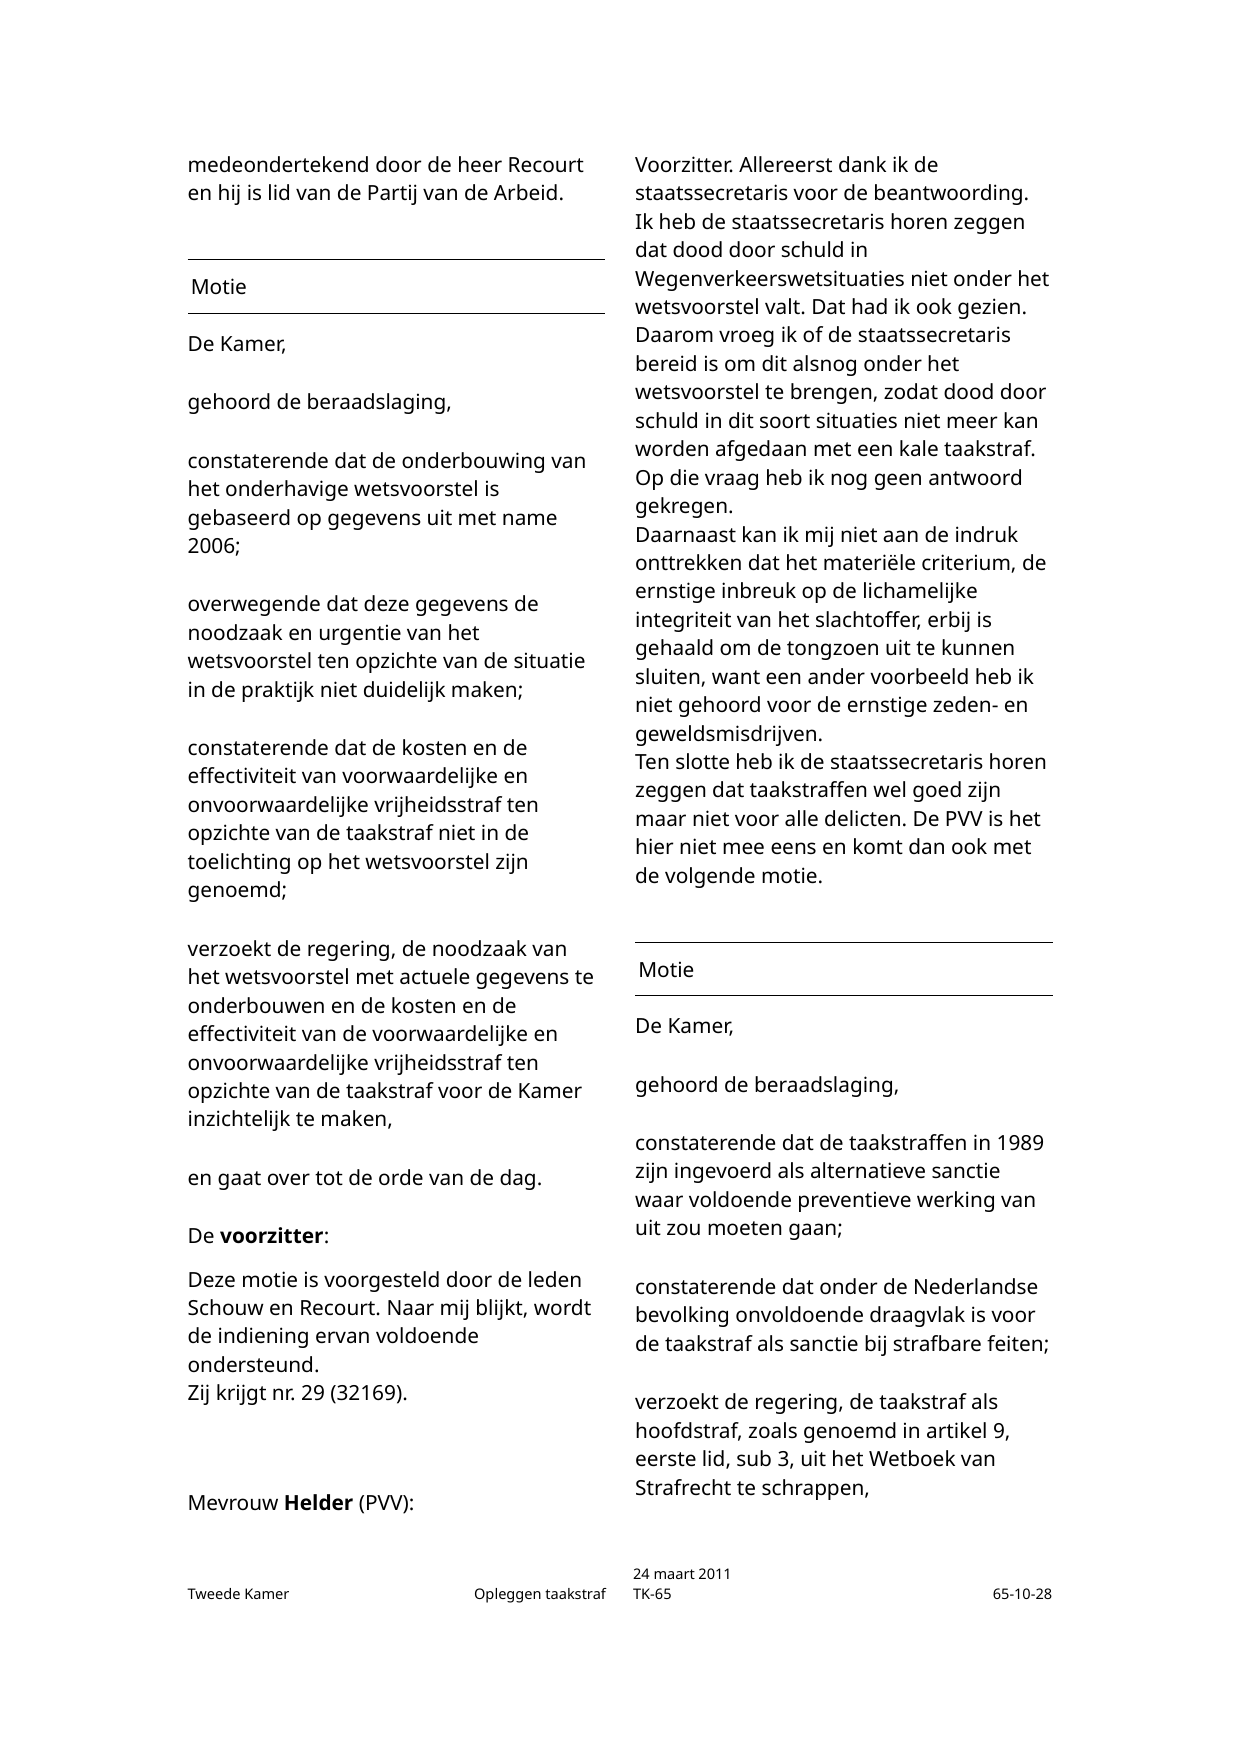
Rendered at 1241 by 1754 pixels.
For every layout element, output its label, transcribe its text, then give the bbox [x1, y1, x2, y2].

text Daarnaast kan ik mij niet aan de indruk onttrekken dat het materiële criterium, de ernstige inbreuk op de lichamelijke integriteit van het slachtoffer, erbij is gehaald om de tongzoen uit te kunnen sluiten, want een ander voorbeeld heb ik niet gehoord voor de ernstige zeden- en geweldsmisdrijven. [635, 520, 1053, 747]
text constaterende dat de kosten en de effectiviteit van voorwaardelijke en onvoorwaardelijke vrijheidsstraf ten opzichte van de taakstraf niet in de toelichting op het wetsvoorstel zijn genoemd; [187, 733, 605, 904]
text gehoord de beraadslaging, [635, 1070, 1053, 1098]
text constaterende dat de taakstraffen in 1989 zijn ingevoerd als alternatieve sanctie waar voldoende preventieve werking van uit zou moeten gaan; [635, 1128, 1053, 1242]
text constaterende dat onder de Nederlandse bevolking onvoldoende draagvlak is voor de taakstraf als sanctie bij strafbare feiten; [635, 1272, 1053, 1357]
text verzoekt de regering, de noodzaak van het wetsvoorstel met actuele gegevens te onderbouwen en de kosten en de effectiviteit van de voorwaardelijke en onvoorwaardelijke vrijheidsstraf ten opzichte van de taakstraf voor de Kamer inzichtelijk te maken, [187, 934, 605, 1133]
text Ten slotte heb ik de staatssecretaris horen zeggen dat taakstraffen wel goed zijn maar niet voor alle delicten. De PVV is het hier niet mee eens en komt dan ook met de volgende motie. [635, 747, 1053, 889]
text Zij krijgt nr. 29 (32169). [187, 1378, 605, 1407]
text De Kamer, [635, 1011, 1053, 1040]
text constaterende dat de onderbouwing van het onderhavige wetsvoorstel is gebaseerd op gegevens uit met name 2006; [187, 446, 605, 559]
subtitle Motie [635, 943, 1053, 995]
text gehoord de beraadslaging, [187, 387, 605, 416]
text De Kamer, [187, 329, 605, 357]
text De voorzitter: [187, 1221, 605, 1250]
text Voorzitter. Allereerst dank ik de staatssecretaris voor de beantwoording. Ik heb de staatssecretaris horen zeggen dat dood door schuld in Wegenverkeerswetsituaties niet onder het wetsvoorstel valt. Dat had ik ook gezien. Daarom vroeg ik of de staatssecretaris bereid is om dit alsnog onder het wetsvoorstel te brengen, zodat dood door schuld in dit soort situaties niet meer kan worden afgedaan met een kale taakstraf. Op die vraag heb ik nog geen antwoord gekregen. [635, 150, 1053, 520]
text medeondertekend door de heer Recourt en hij is lid van de Partij van de Arbeid. [187, 150, 605, 207]
text verzoekt de regering, de taakstraf als hoofdstraf, zoals genoemd in artikel 9, eerste lid, sub 3, uit het Wetboek van Strafrecht te schrappen, [635, 1387, 1053, 1501]
text  [187, 1437, 605, 1465]
text en gaat over tot de orde van de dag. [187, 1163, 605, 1191]
text Deze motie is voorgesteld door de leden Schouw en Recourt. Naar mij blijkt, wordt de indiening ervan voldoende ondersteund. [187, 1265, 605, 1378]
text Mevrouw Helder (PVV): [187, 1488, 605, 1516]
subtitle Motie [187, 260, 605, 314]
text overwegende dat deze gegevens de noodzaak en urgentie van het wetsvoorstel ten opzichte van de situatie in de praktijk niet duidelijk maken; [187, 589, 605, 703]
